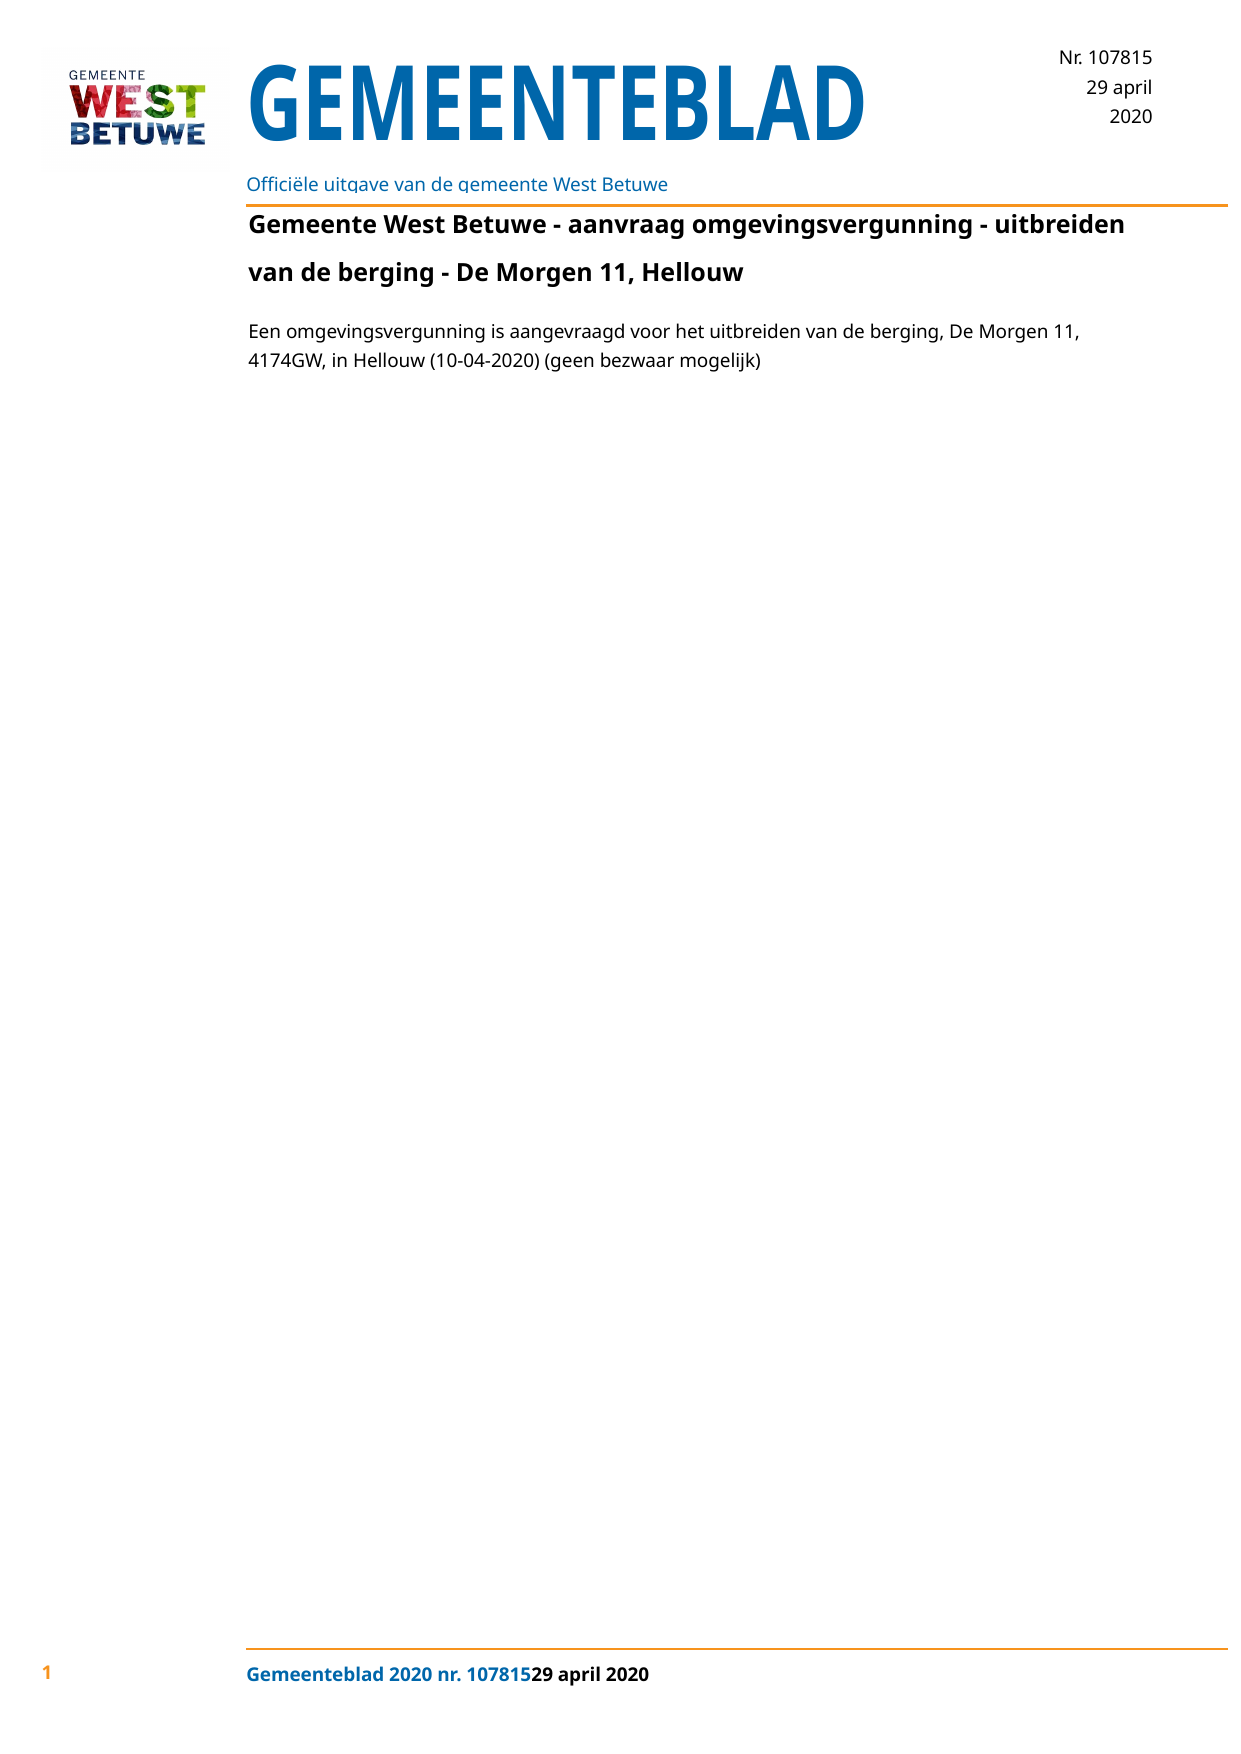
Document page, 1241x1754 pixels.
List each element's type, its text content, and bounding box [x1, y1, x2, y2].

text Gemeente West Betuwe - aanvraag omgevingsvergunning - uitbreiden van de berging - De Morgen 11, Hellouw [248, 207, 1152, 288]
text Een omgevingsvergunning is aangevraagd voor het uitbreiden van de berging, De Morgen 11, 4174GW, in Hellouw (10-04-2020) (geen bezwaar mogelijk) [248, 318, 1152, 373]
picture [41, 47, 231, 172]
